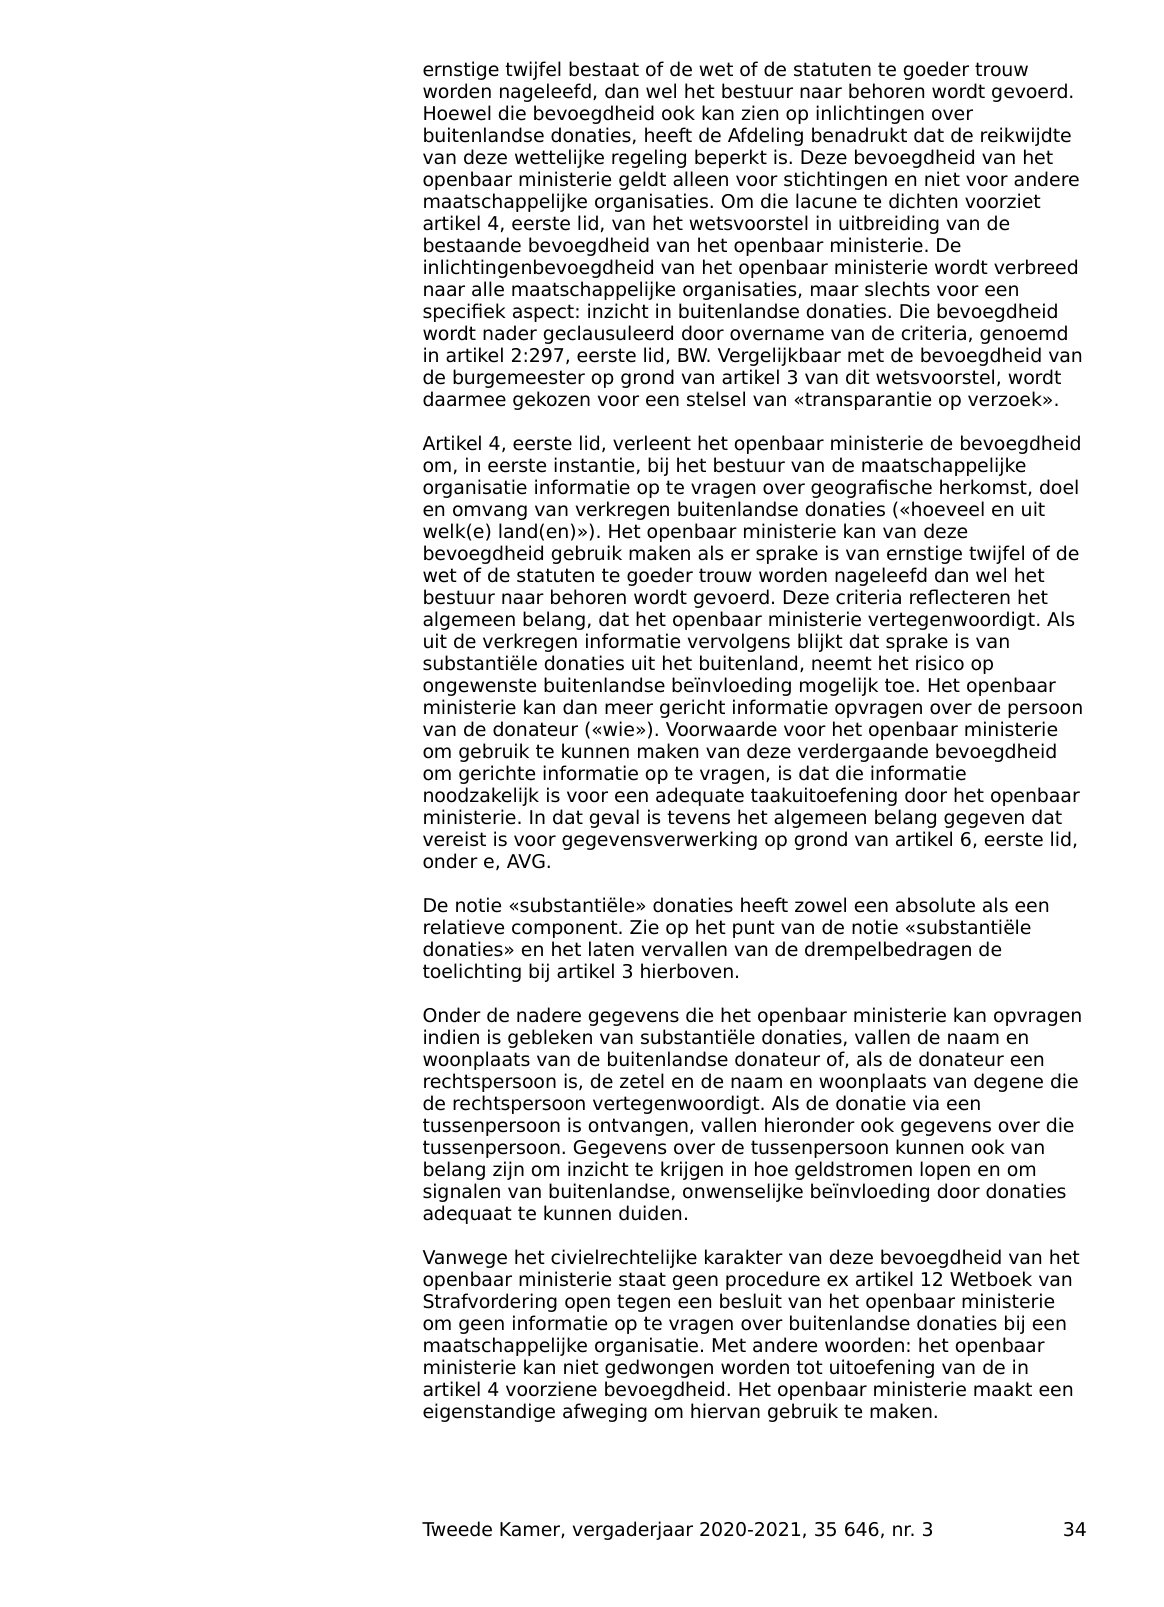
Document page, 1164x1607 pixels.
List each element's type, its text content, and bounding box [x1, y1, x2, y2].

text ernstige twijfel bestaat of de wet of de statuten te goeder trouw worden nageleefd, dan wel het bestuur naar behoren wordt gevoerd. Hoewel die bevoegdheid ook kan zien op inlichtingen over buitenlandse donaties, heeft de Afdeling benadrukt dat de reikwijdte van deze wettelijke regeling beperkt is. Deze bevoegdheid van het openbaar ministerie geldt alleen voor stichtingen en niet voor andere maatschappelijke organisaties. Om die lacune te dichten voorziet artikel 4, eerste lid, van het wetsvoorstel in uitbreiding van de bestaande bevoegdheid van het openbaar ministerie. De inlichtingenbevoegdheid van het openbaar ministerie wordt verbreed naar alle maatschappelijke organisaties, maar slechts voor een specifiek aspect: inzicht in buitenlandse donaties. Die bevoegdheid wordt nader geclausuleerd door overname van de criteria, genoemd in artikel 2:297, eerste lid, BW. Vergelijkbaar met de bevoegdheid van de burgemeester op grond van artikel 3 van dit wetsvoorstel, wordt daarmee gekozen voor een stelsel van «transparantie op verzoek». [422, 59, 1087, 411]
text Artikel 4, eerste lid, verleent het openbaar ministerie de bevoegdheid om, in eerste instantie, bij het bestuur van de maatschappelijke organisatie informatie op te vragen over geografische herkomst, doel en omvang van verkregen buitenlandse donaties («hoeveel en uit welk(e) land(en)»). Het openbaar ministerie kan van deze bevoegdheid gebruik maken als er sprake is van ernstige twijfel of de wet of de statuten te goeder trouw worden nageleefd dan wel het bestuur naar behoren wordt gevoerd. Deze criteria reflecteren het algemeen belang, dat het openbaar ministerie vertegenwoordigt. Als uit de verkregen informatie vervolgens blijkt dat sprake is van substantiële donaties uit het buitenland, neemt het risico op ongewenste buitenlandse beïnvloeding mogelijk toe. Het openbaar ministerie kan dan meer gericht informatie opvragen over de persoon van de donateur («wie»). Voorwaarde voor het openbaar ministerie om gebruik te kunnen maken van deze verdergaande bevoegdheid om gerichte informatie op te vragen, is dat die informatie noodzakelijk is voor een adequate taakuitoefening door het openbaar ministerie. In dat geval is tevens het algemeen belang gegeven dat vereist is voor gegevensverwerking op grond van artikel 6, eerste lid, onder e, AVG. [422, 433, 1087, 872]
text De notie «substantiële» donaties heeft zowel een absolute als een relatieve component. Zie op het punt van de notie «substantiële donaties» en het laten vervallen van de drempelbedragen de toelichting bij artikel 3 hierboven. [422, 895, 1087, 983]
text Onder de nadere gegevens die het openbaar ministerie kan opvragen indien is gebleken van substantiële donaties, vallen de naam en woonplaats van de buitenlandse donateur of, als de donateur een rechtspersoon is, de zetel en de naam en woonplaats van degene die de rechtspersoon vertegenwoordigt. Als de donatie via een tussenpersoon is ontvangen, vallen hieronder ook gegevens over die tussenpersoon. Gegevens over de tussenpersoon kunnen ook van belang zijn om inzicht te krijgen in hoe geldstromen lopen en om signalen van buitenlandse, onwenselijke beïnvloeding door donaties adequaat te kunnen duiden. [422, 1005, 1087, 1224]
text Vanwege het civielrechtelijke karakter van deze bevoegdheid van het openbaar ministerie staat geen procedure ex artikel 12 Wetboek van Strafvordering open tegen een besluit van het openbaar ministerie om geen informatie op te vragen over buitenlandse donaties bij een maatschappelijke organisatie. Met andere woorden: het openbaar ministerie kan niet gedwongen worden tot uitoefening van de in artikel 4 voorziene bevoegdheid. Het openbaar ministerie maakt een eigenstandige afweging om hiervan gebruik te maken. [422, 1247, 1087, 1423]
